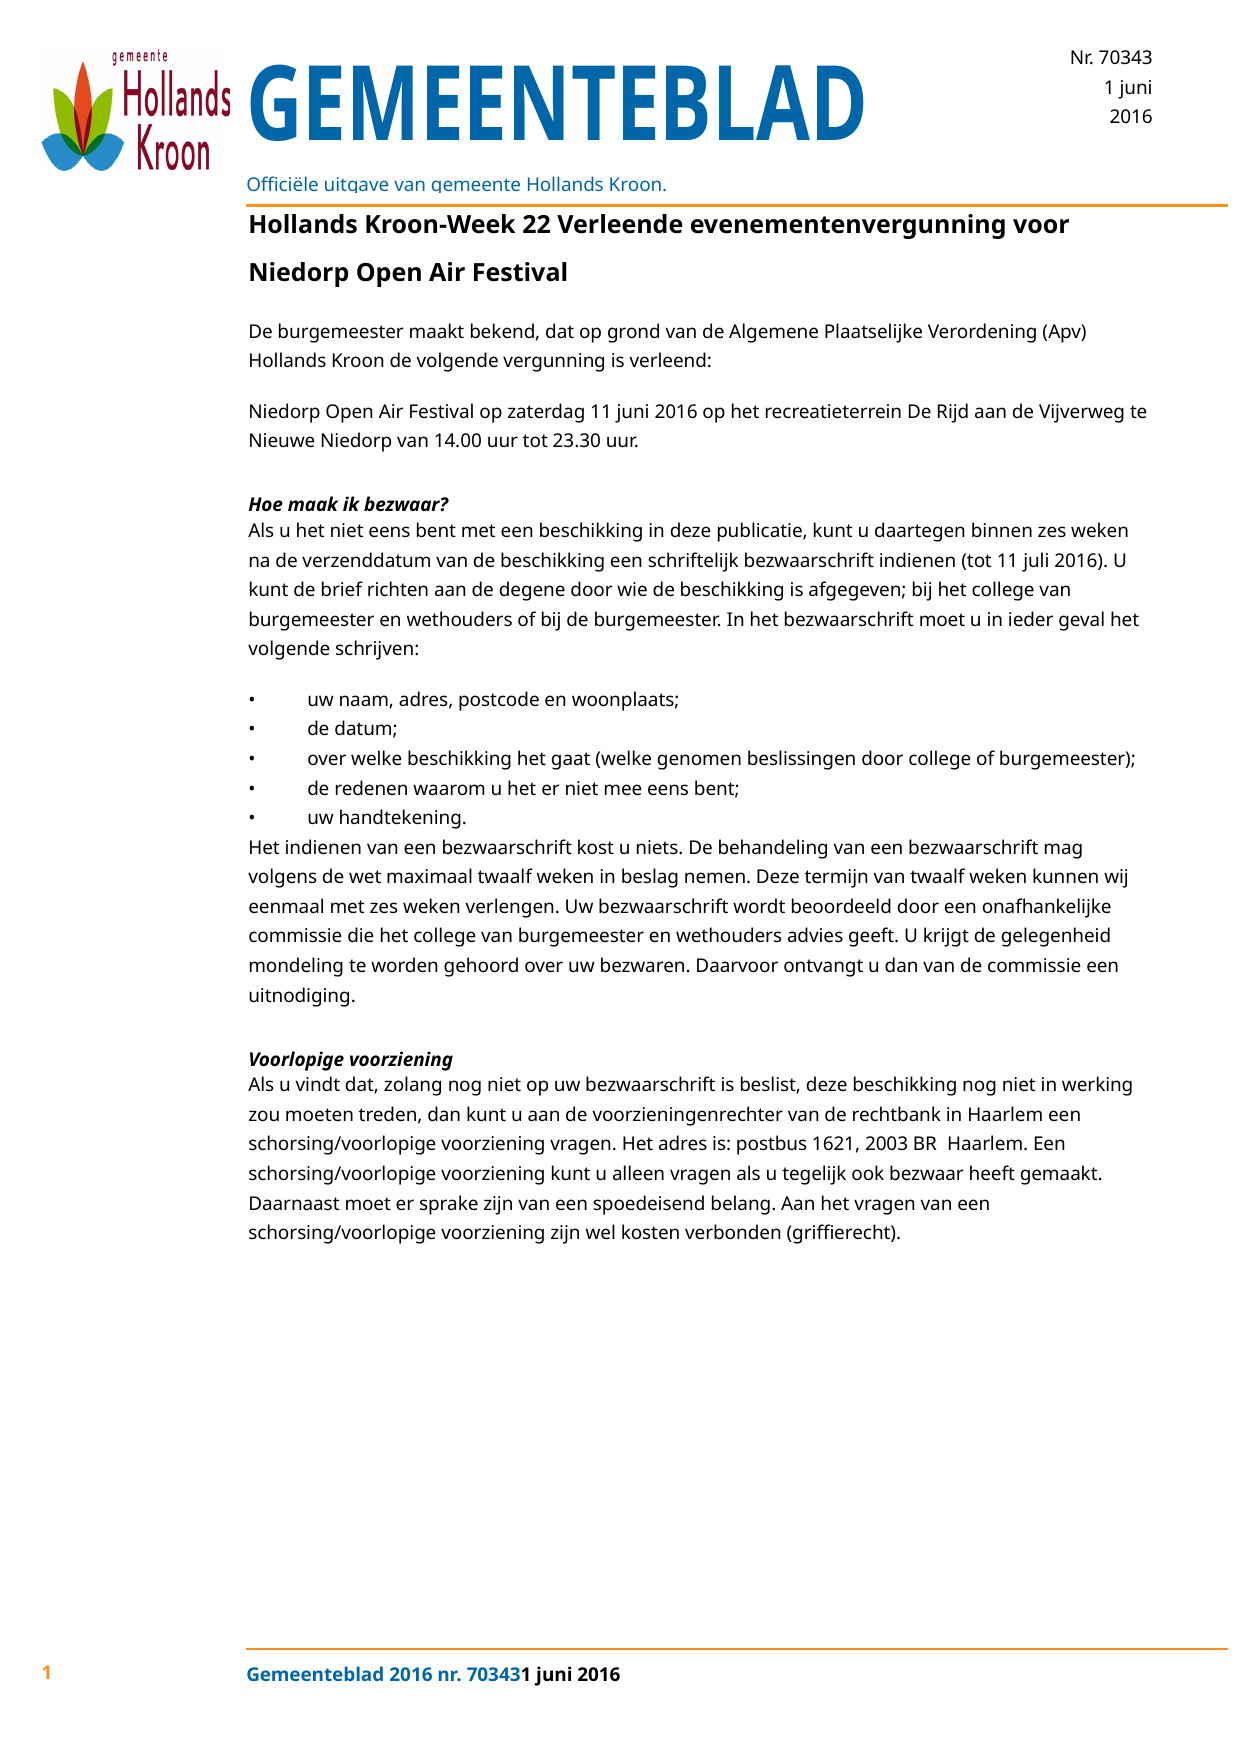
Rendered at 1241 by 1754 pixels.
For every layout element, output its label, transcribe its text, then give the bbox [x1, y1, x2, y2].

list uw naam, adres, postcode en woonplaats; [248, 686, 1152, 712]
text Als u het niet eens bent met een beschikking in deze publicatie, kunt u daartegen binnen zes weken na de verzenddatum van de beschikking een schriftelijk bezwaarschrift indienen (tot 11 juli 2016). U kunt de brief richten aan de degene door wie de beschikking is afgegeven; bij het college van burgemeester en wethouders of bij de burgemeester. In het bezwaarschrift moet u in ieder geval het volgende schrijven: [248, 517, 1152, 661]
text De burgemeester maakt bekend, dat op grond van de Algemene Plaatselijke Verordening (Apv) Hollands Kroon de volgende vergunning is verleend: [248, 318, 1152, 373]
text Het indienen van een bezwaarschrift kost u niets. De behandeling van een bezwaarschrift mag volgens de wet maximaal twaalf weken in beslag nemen. Deze termijn van twaalf weken kunnen wij eenmaal met zes weken verlengen. Uw bezwaarschrift wordt beoordeeld door een onafhankelijke commissie die het college van burgemeester en wethouders advies geeft. U krijgt de gelegenheid mondeling te worden gehoord over uw bezwaren. Daarvoor ontvangt u dan van de commissie een uitnodiging. [248, 834, 1152, 1007]
picture [41, 47, 231, 172]
list uw handtekening. [248, 804, 1152, 830]
list over welke beschikking het gaat (welke genomen beslissingen door college of burgemeester); [248, 745, 1152, 771]
list de datum; [248, 716, 1152, 741]
text Voorlopige voorziening [248, 1046, 1152, 1071]
text Hoe maak ik bezwaar? [248, 491, 1152, 517]
list de redenen waarom u het er niet mee eens bent; [248, 775, 1152, 800]
text Niedorp Open Air Festival op zaterdag 11 juni 2016 op het recreatieterrein De Rijd aan de Vijverweg te Nieuwe Niedorp van 14.00 uur tot 23.30 uur. [248, 398, 1152, 453]
text Als u vindt dat, zolang nog niet op uw bezwaarschrift is beslist, deze beschikking nog niet in werking zou moeten treden, dan kunt u aan de voorzieningenrechter van de rechtbank in Haarlem een schorsing/voorlopige voorziening vragen. Het adres is: postbus 1621, 2003 BR Haarlem. Een schorsing/voorlopige voorziening kunt u alleen vragen als u tegelijk ook bezwaar heeft gemaakt. Daarnaast moet er sprake zijn van een spoedeisend belang. Aan het vragen van een schorsing/voorlopige voorziening zijn wel kosten verbonden (griffierecht). [248, 1071, 1152, 1245]
text Hollands Kroon-Week 22 Verleende evenementenvergunning voor Niedorp Open Air Festival [248, 207, 1152, 288]
